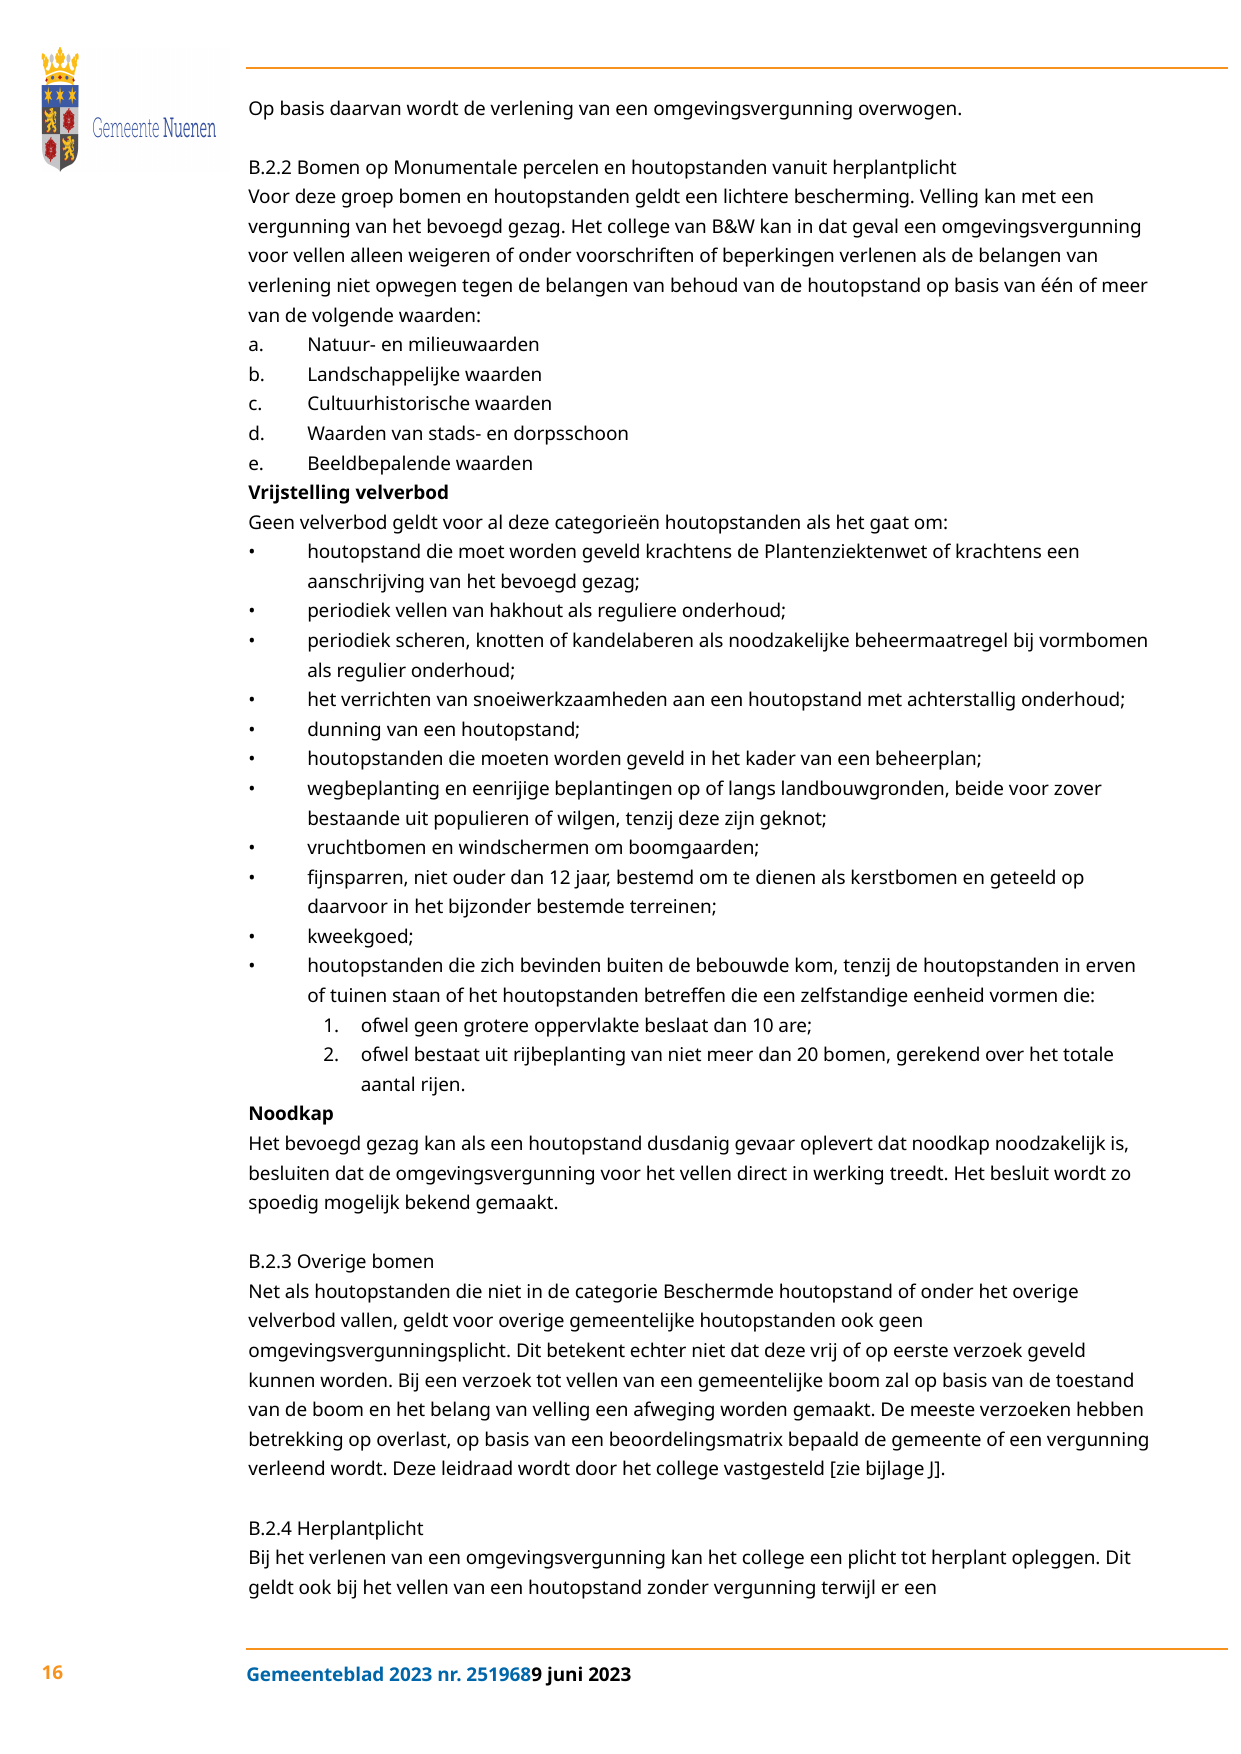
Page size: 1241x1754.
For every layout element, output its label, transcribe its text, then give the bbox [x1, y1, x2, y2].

list het verrichten van snoeiwerkzaamheden aan een houtopstand met achterstallig onderhoud; [248, 686, 1152, 712]
text Geen velverbod geldt voor al deze categorieën houtopstanden als het gaat om: [248, 509, 1152, 535]
list Natuur- en milieuwaarden [248, 331, 1152, 357]
list periodiek scheren, knotten of kandelaberen als noodzakelijke beheermaatregel bij vormbomen als regulier onderhoud; [248, 627, 1152, 683]
text Op basis daarvan wordt de verlening van een omgevingsvergunning overwogen. [248, 95, 1152, 121]
list Beeldbepalende waarden [248, 450, 1152, 476]
list wegbeplanting en eenrijige beplantingen op of langs landbouwgronden, beide voor zover bestaande uit populieren of wilgen, tenzij deze zijn geknot; [248, 775, 1152, 831]
text Voor deze groep bomen en houtopstanden geldt een lichtere bescherming. Velling kan met een vergunning van het bevoegd gezag. Het college van B&W kan in dat geval een omgevingsvergunning voor vellen alleen weigeren of onder voorschriften of beperkingen verlenen als de belangen van verlening niet opwegen tegen de belangen van behoud van de houtopstand op basis van één of meer van de volgende waarden: [248, 183, 1152, 328]
text B.2.2 Bomen op Monumentale percelen en houtopstanden vanuit herplantplicht [248, 154, 1152, 180]
list ofwel bestaat uit rijbeplanting van niet meer dan 20 bomen, gerekend over het totale aantal rijen. [323, 1041, 1152, 1097]
list Cultuurhistorische waarden [248, 391, 1152, 416]
list houtopstand die moet worden geveld krachtens de Plantenziektenwet of krachtens een aanschrijving van het bevoegd gezag; [248, 538, 1152, 594]
text Bij het verlenen van een omgevingsvergunning kan het college een plicht tot herplant opleggen. Dit geldt ook bij het vellen van een houtopstand zonder vergunning terwijl er een [248, 1544, 1152, 1600]
list periodiek vellen van hakhout als reguliere onderhoud; [248, 598, 1152, 623]
list fijnsparren, niet ouder dan 12 jaar, bestemd om te dienen als kerstbomen en geteeld op daarvoor in het bijzonder bestemde terreinen; [248, 864, 1152, 919]
list kweekgoed; [248, 923, 1152, 949]
text B.2.4 Herplantplicht [248, 1515, 1152, 1541]
list dunning van een houtopstand; [248, 716, 1152, 742]
text Het bevoegd gezag kan als een houtopstand dusdanig gevaar oplevert dat noodkap noodzakelijk is, besluiten dat de omgevingsvergunning voor het vellen direct in werking treedt. Het besluit wordt zo spoedig mogelijk bekend gemaakt. [248, 1130, 1152, 1215]
text Noodkap [248, 1101, 1152, 1126]
list ofwel geen grotere oppervlakte beslaat dan 10 are; [323, 1012, 1152, 1038]
list vruchtbomen en windschermen om boomgaarden; [248, 834, 1152, 860]
text Vrijstelling velverbod [248, 479, 1152, 505]
text Net als houtopstanden die niet in de categorie Beschermde houtopstand of onder het overige velverbod vallen, geldt voor overige gemeentelijke houtopstanden ook geen omgevingsvergunningsplicht. Dit betekent echter niet dat deze vrij of op eerste verzoek geveld kunnen worden. Bij een verzoek tot vellen van een gemeentelijke boom zal op basis van de toestand van de boom en het belang van velling een afweging worden gemaakt. De meeste verzoeken hebben betrekking op overlast, op basis van een beoordelingsmatrix bepaald de gemeente of een vergunning verleend wordt. Deze leidraad wordt door het college vastgesteld [zie bijlage J]. [248, 1278, 1152, 1481]
list Landschappelijke waarden [248, 361, 1152, 387]
picture [41, 47, 231, 172]
text B.2.3 Overige bomen [248, 1248, 1152, 1274]
list Waarden van stads- en dorpsschoon [248, 420, 1152, 446]
list houtopstanden die moeten worden geveld in het kader van een beheerplan; [248, 746, 1152, 771]
list houtopstanden die zich bevinden buiten de bebouwde kom, tenzij de houtopstanden in erven of tuinen staan of het houtopstanden betreffen die een zelfstandige eenheid vormen die: [248, 953, 1152, 1008]
